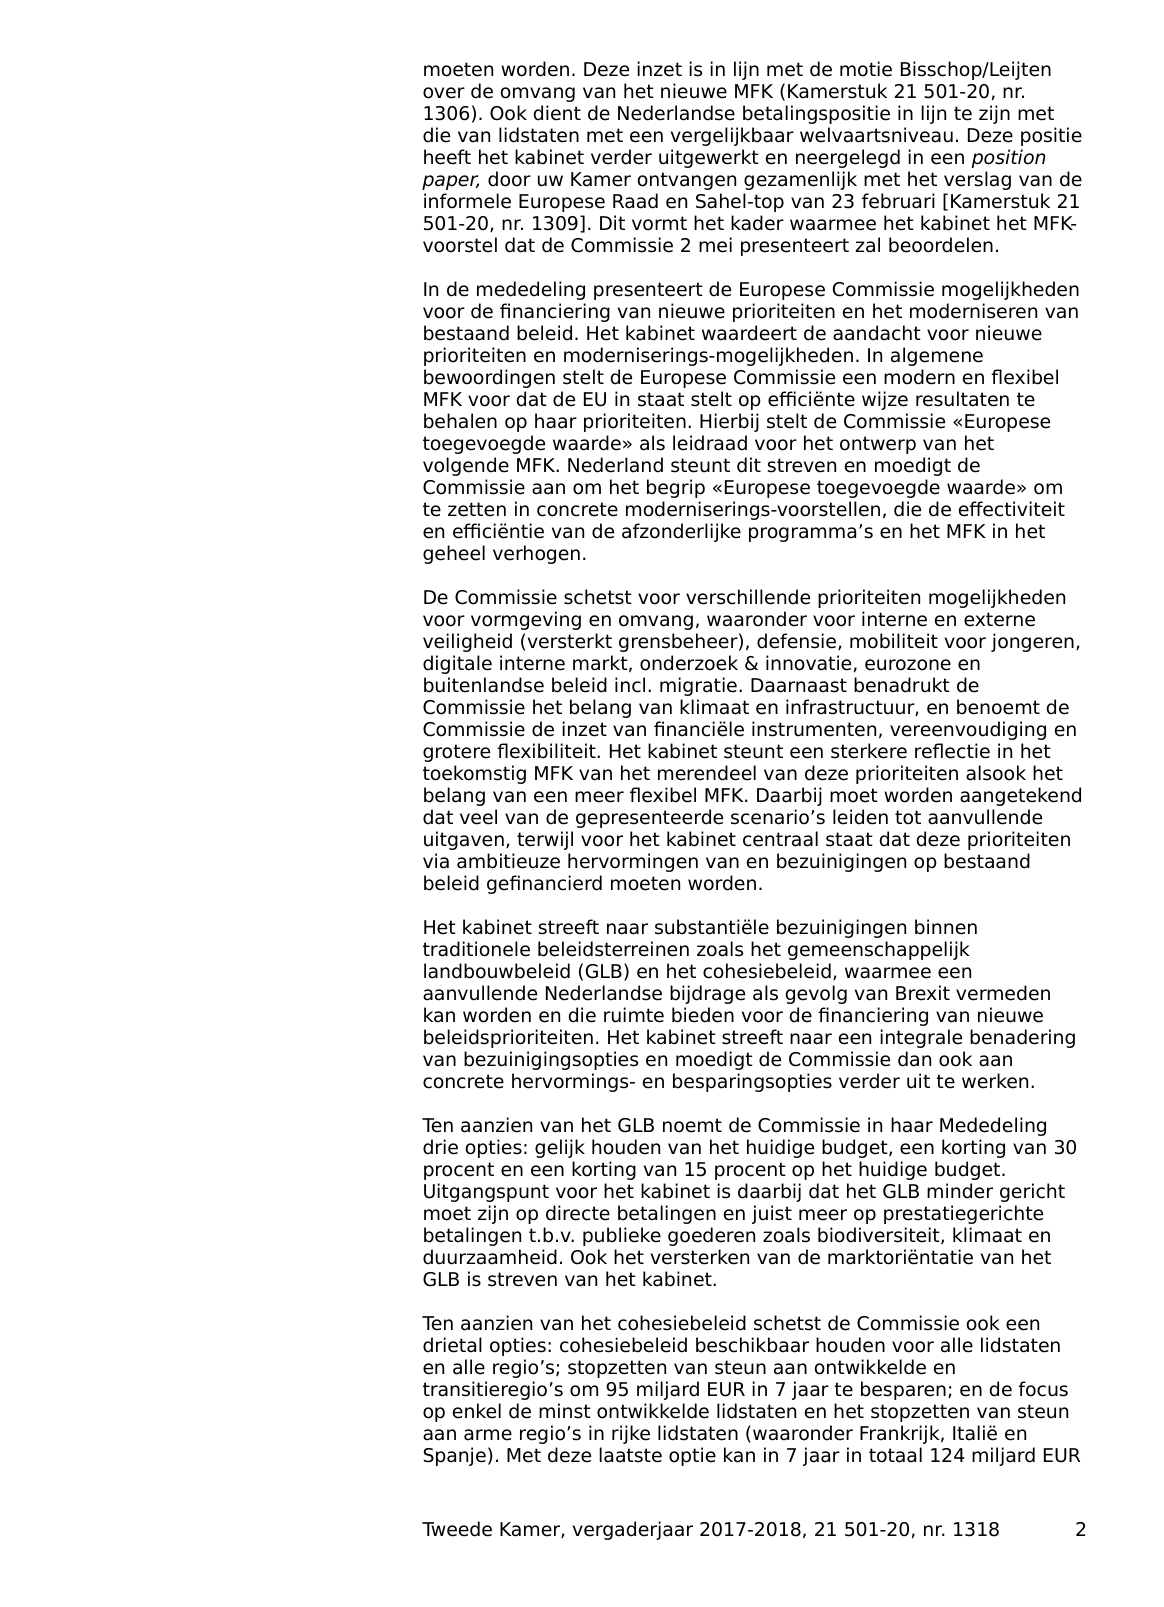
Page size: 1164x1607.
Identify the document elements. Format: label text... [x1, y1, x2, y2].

text In de mededeling presenteert de Europese Commissie mogelijkheden voor de financiering van nieuwe prioriteiten en het moderniseren van bestaand beleid. Het kabinet waardeert de aandacht voor nieuwe prioriteiten en moderniserings-mogelijkheden. In algemene bewoordingen stelt de Europese Commissie een modern en flexibel MFK voor dat de EU in staat stelt op efficiënte wijze resultaten te behalen op haar prioriteiten. Hierbij stelt de Commissie «Europese toegevoegde waarde» als leidraad voor het ontwerp van het volgende MFK. Nederland steunt dit streven en moedigt de Commissie aan om het begrip «Europese toegevoegde waarde» om te zetten in concrete moderniserings-voorstellen, die de effectiviteit en efficiëntie van de afzonderlijke programma’s en het MFK in het geheel verhogen. [422, 279, 1087, 565]
text De Commissie schetst voor verschillende prioriteiten mogelijkheden voor vormgeving en omvang, waaronder voor interne en externe veiligheid (versterkt grensbeheer), defensie, mobiliteit voor jongeren, digitale interne markt, onderzoek & innovatie, eurozone en buitenlandse beleid incl. migratie. Daarnaast benadrukt de Commissie het belang van klimaat en infrastructuur, en benoemt de Commissie de inzet van financiële instrumenten, vereenvoudiging en grotere flexibiliteit. Het kabinet steunt een sterkere reflectie in het toekomstig MFK van het merendeel van deze prioriteiten alsook het belang van een meer flexibel MFK. Daarbij moet worden aangetekend dat veel van de gepresenteerde scenario’s leiden tot aanvullende uitgaven, terwijl voor het kabinet centraal staat dat deze prioriteiten via ambitieuze hervormingen van en bezuinigingen op bestaand beleid gefinancierd moeten worden. [422, 587, 1087, 895]
text moeten worden. Deze inzet is in lijn met de motie Bisschop/Leijten over de omvang van het nieuwe MFK (Kamerstuk 21 501-20, nr. 1306). Ook dient de Nederlandse betalingspositie in lijn te zijn met die van lidstaten met een vergelijkbaar welvaartsniveau. Deze positie heeft het kabinet verder uitgewerkt en neergelegd in een position paper, door uw Kamer ontvangen gezamenlijk met het verslag van de informele Europese Raad en Sahel-top van 23 februari [Kamerstuk 21 501-20, nr. 1309]. Dit vormt het kader waarmee het kabinet het MFK-voorstel dat de Commissie 2 mei presenteert zal beoordelen. [422, 59, 1087, 257]
text Het kabinet streeft naar substantiële bezuinigingen binnen traditionele beleidsterreinen zoals het gemeenschappelijk landbouwbeleid (GLB) en het cohesiebeleid, waarmee een aanvullende Nederlandse bijdrage als gevolg van Brexit vermeden kan worden en die ruimte bieden voor de financiering van nieuwe beleidsprioriteiten. Het kabinet streeft naar een integrale benadering van bezuinigingsopties en moedigt de Commissie dan ook aan concrete hervormings- en besparingsopties verder uit te werken. [422, 917, 1087, 1093]
text Ten aanzien van het cohesiebeleid schetst de Commissie ook een drietal opties: cohesiebeleid beschikbaar houden voor alle lidstaten en alle regio’s; stopzetten van steun aan ontwikkelde en transitieregio’s om 95 miljard EUR in 7 jaar te besparen; en de focus op enkel de minst ontwikkelde lidstaten en het stopzetten van steun aan arme regio’s in rijke lidstaten (waaronder Frankrijk, Italië en Spanje). Met deze laatste optie kan in 7 jaar in totaal 124 miljard EUR [422, 1313, 1087, 1467]
text Ten aanzien van het GLB noemt de Commissie in haar Mededeling drie opties: gelijk houden van het huidige budget, een korting van 30 procent en een korting van 15 procent op het huidige budget. Uitgangspunt voor het kabinet is daarbij dat het GLB minder gericht moet zijn op directe betalingen en juist meer op prestatiegerichte betalingen t.b.v. publieke goederen zoals biodiversiteit, klimaat en duurzaamheid. Ook het versterken van de marktoriëntatie van het GLB is streven van het kabinet. [422, 1115, 1087, 1291]
